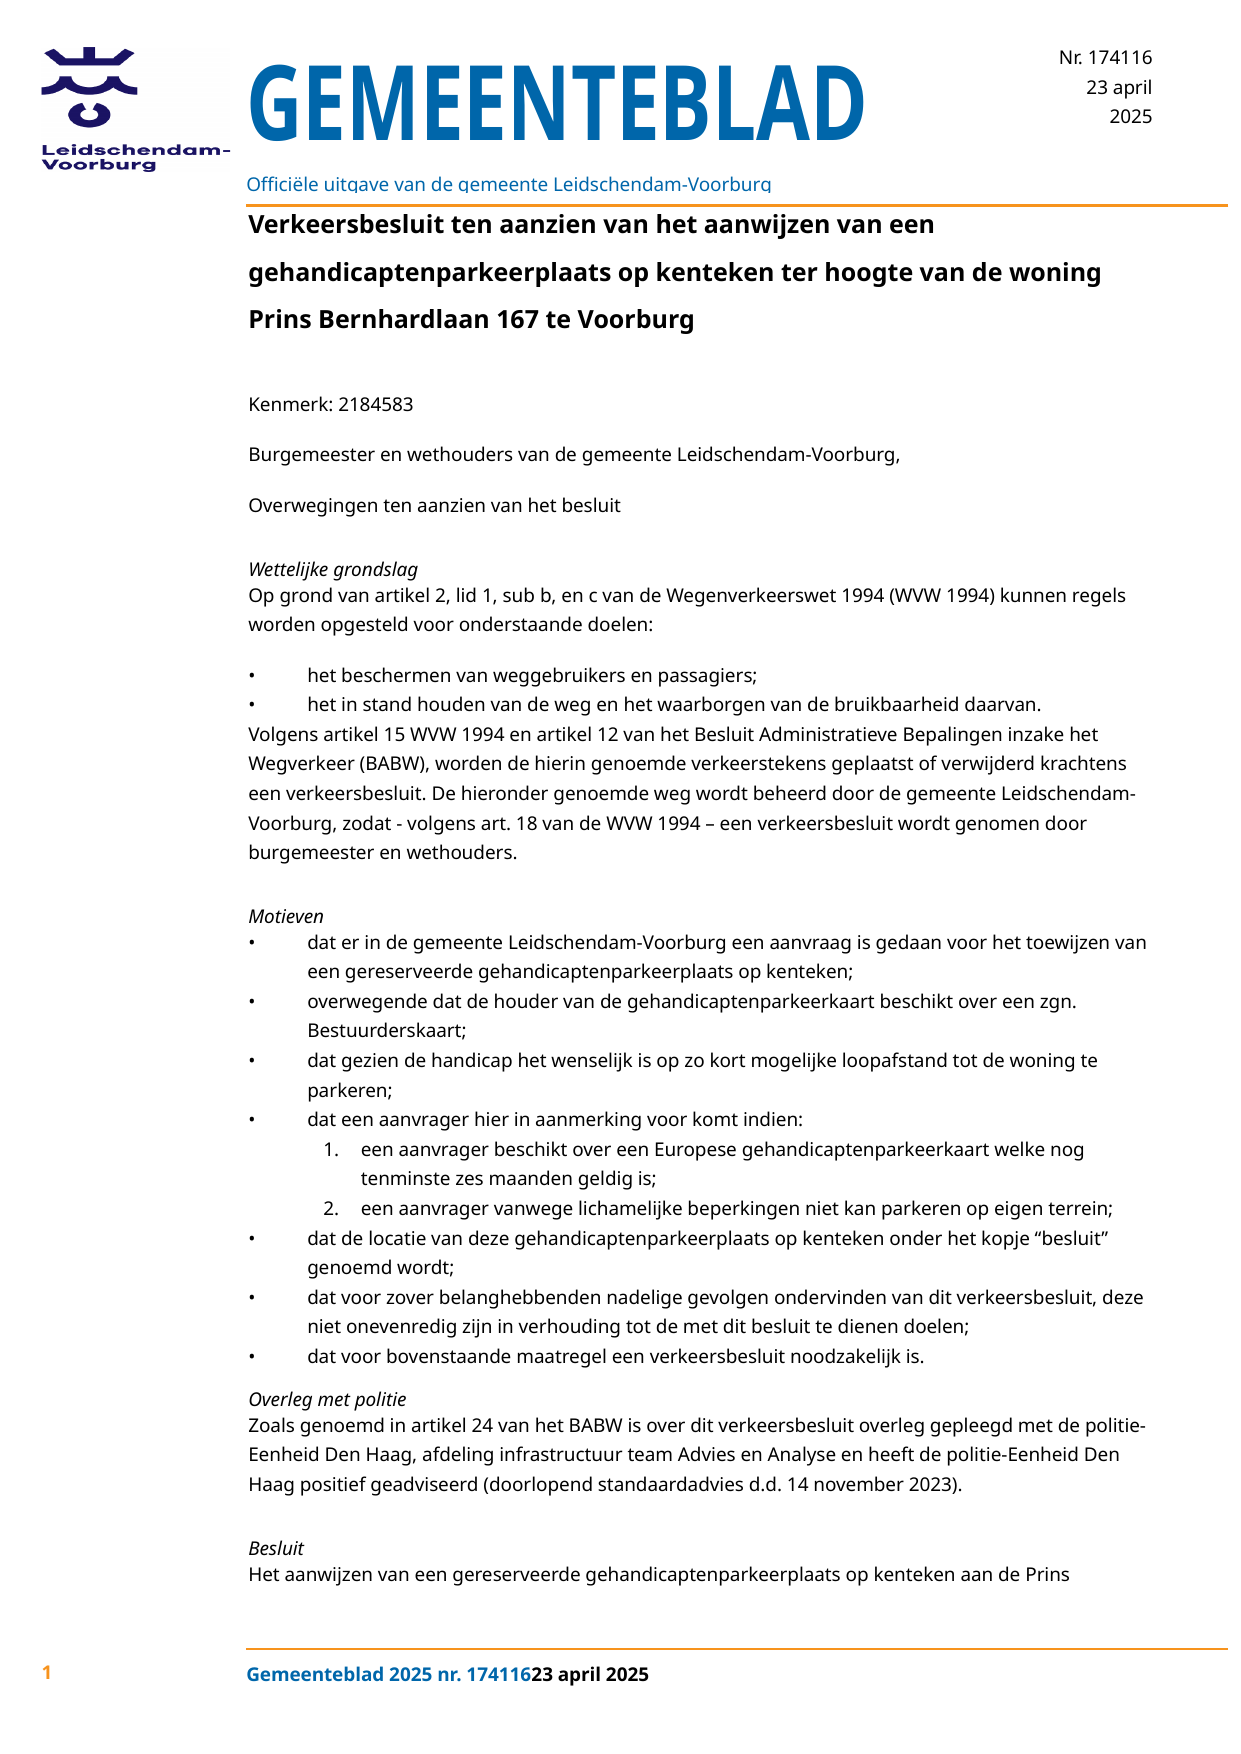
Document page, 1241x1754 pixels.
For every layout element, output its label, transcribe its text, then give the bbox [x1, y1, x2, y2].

list het in stand houden van de weg en het waarborgen van de bruikbaarheid daarvan. [248, 691, 1152, 717]
text Volgens artikel 15 WVW 1994 en artikel 12 van het Besluit Administratieve Bepalingen inzake het Wegverkeer (BABW), worden de hierin genoemde verkeerstekens geplaatst of verwijderd krachtens een verkeersbesluit. De hieronder genoemde weg wordt beheerd door de gemeente Leidschendam-Voorburg, zodat - volgens art. 18 van de WVW 1994 – een verkeersbesluit wordt genomen door burgemeester en wethouders. [248, 721, 1152, 865]
list het beschermen van weggebruikers en passagiers; [248, 662, 1152, 687]
list dat een aanvrager hier in aanmerking voor komt indien: [248, 1106, 1152, 1132]
text Zoals genoemd in artikel 24 van het BABW is over dit verkeersbesluit overleg gepleegd met de politie-Eenheid Den Haag, afdeling infrastructuur team Advies en Analyse en heeft de politie-Eenheid Den Haag positief geadviseerd (doorlopend standaardadvies d.d. 14 november 2023). [248, 1412, 1152, 1497]
list een aanvrager beschikt over een Europese gehandicaptenparkeerkaart welke nog tenminste zes maanden geldig is; [323, 1136, 1152, 1191]
text Kenmerk: 2184583 [248, 391, 1152, 417]
text Op grond van artikel 2, lid 1, sub b, en c van de Wegenverkeerswet 1994 (WVW 1994) kunnen regels worden opgesteld voor onderstaande doelen: [248, 582, 1152, 637]
text Het aanwijzen van een gereserveerde gehandicaptenparkeerplaats op kenteken aan de Prins [248, 1561, 1152, 1587]
list overwegende dat de houder van de gehandicaptenparkeerkaart beschikt over een zgn. Bestuurderskaart; [248, 988, 1152, 1043]
text Overleg met politie [248, 1386, 1152, 1412]
text Motieven [248, 903, 1152, 929]
list een aanvrager vanwege lichamelijke beperkingen niet kan parkeren op eigen terrein; [323, 1195, 1152, 1221]
text Overwegingen ten aanzien van het besluit [248, 492, 1152, 518]
list dat er in de gemeente Leidschendam-Voorburg een aanvraag is gedaan voor het toewijzen van een gereserveerde gehandicaptenparkeerplaats op kenteken; [248, 929, 1152, 984]
text Besluit [248, 1535, 1152, 1561]
text Wettelijke grondslag [248, 556, 1152, 582]
list dat de locatie van deze gehandicaptenparkeerplaats op kenteken onder het kopje “besluit” genoemd wordt; [248, 1225, 1152, 1280]
list dat voor zover belanghebbenden nadelige gevolgen ondervinden van dit verkeersbesluit, deze niet onevenredig zijn in verhouding tot de met dit besluit te dienen doelen; [248, 1284, 1152, 1339]
list dat gezien de handicap het wenselijk is op zo kort mogelijke loopafstand tot de woning te parkeren; [248, 1047, 1152, 1103]
picture [41, 47, 231, 172]
text Burgemeester en wethouders van de gemeente Leidschendam-Voorburg, [248, 442, 1152, 467]
text Verkeersbesluit ten aanzien van het aanwijzen van een gehandicaptenparkeerplaats op kenteken ter hoogte van de woning Prins Bernhardlaan 167 te Voorburg [248, 207, 1152, 336]
list dat voor bovenstaande maatregel een verkeersbesluit noodzakelijk is. [248, 1343, 1152, 1369]
